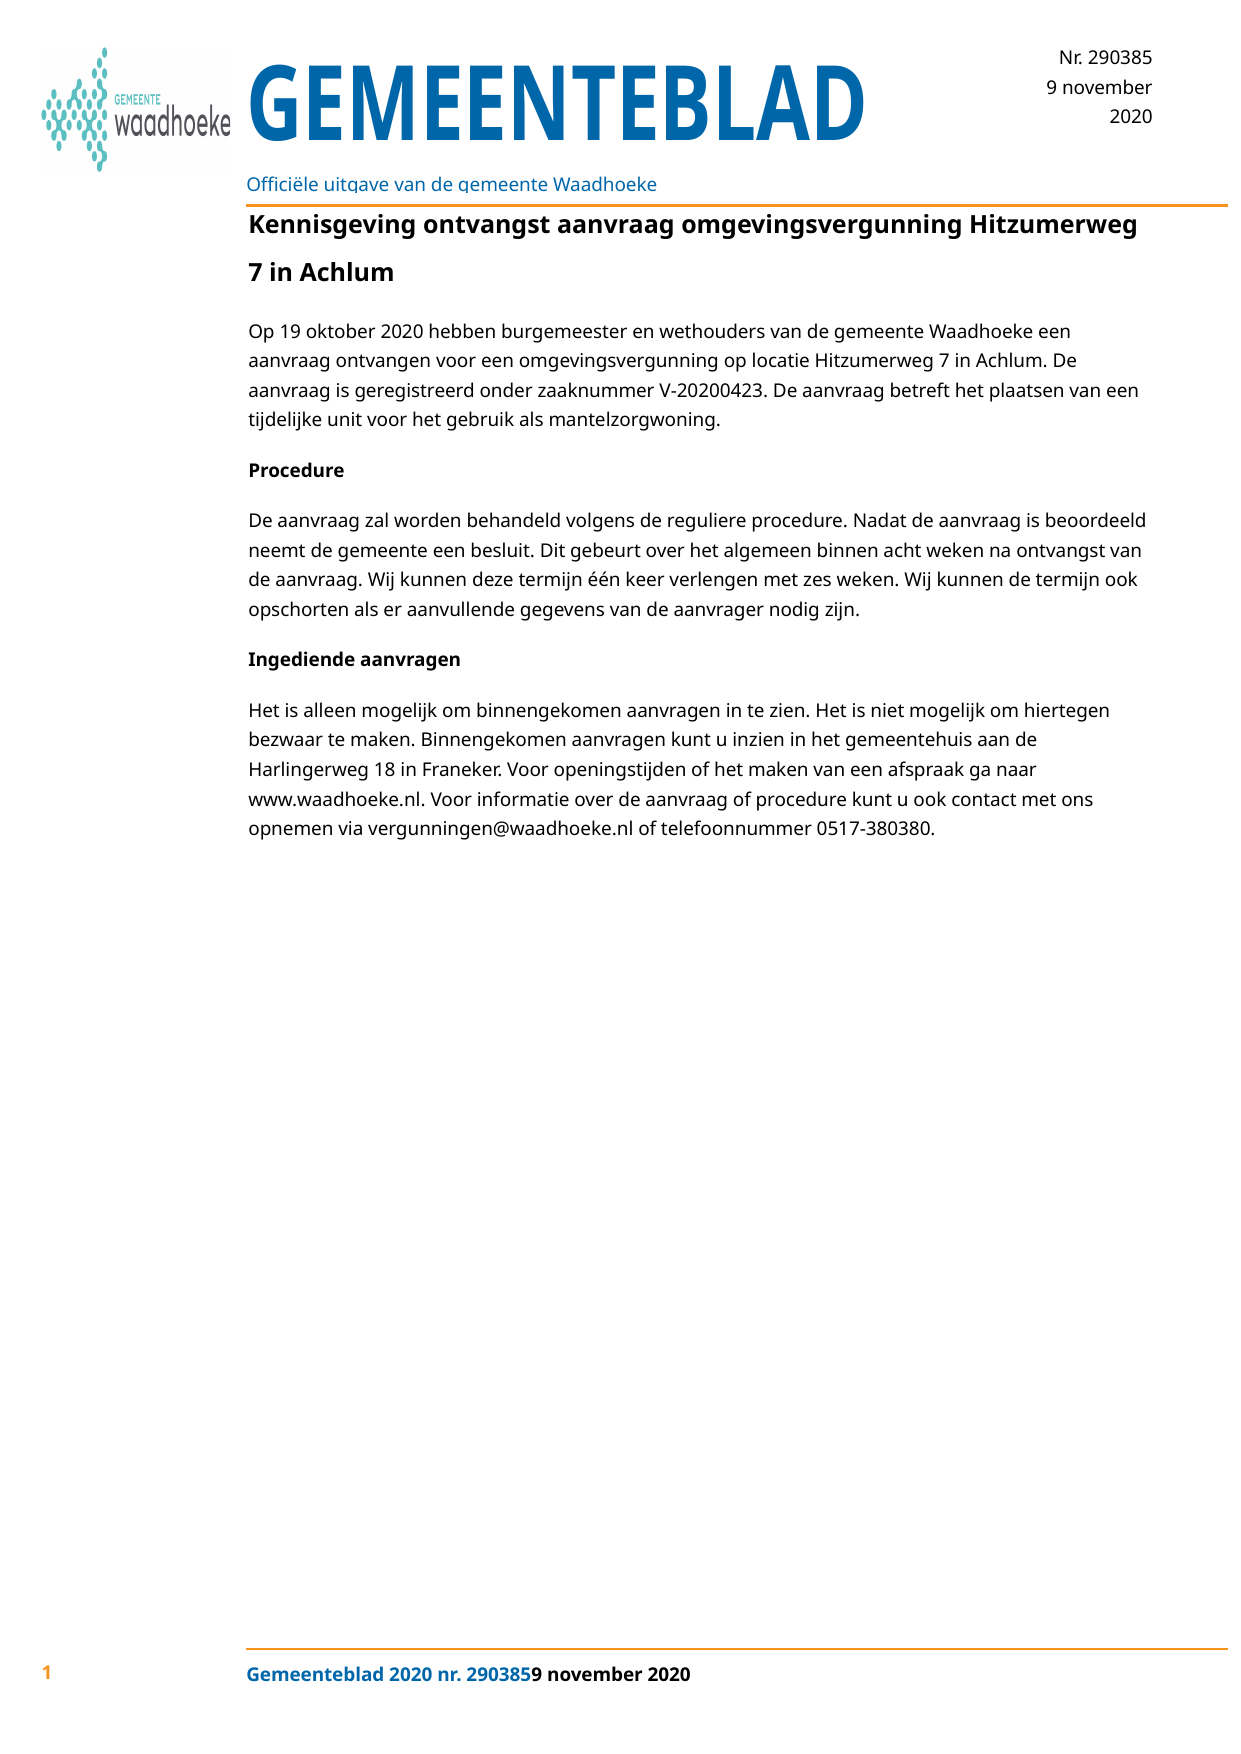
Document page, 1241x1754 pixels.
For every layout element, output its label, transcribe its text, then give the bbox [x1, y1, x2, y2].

text Op 19 oktober 2020 hebben burgemeester en wethouders van de gemeente Waadhoeke een aanvraag ontvangen voor een omgevingsvergunning op locatie Hitzumerweg 7 in Achlum. De aanvraag is geregistreerd onder zaaknummer V-20200423. De aanvraag betreft het plaatsen van een tijdelijke unit voor het gebruik als mantelzorgwoning. [248, 318, 1152, 432]
text Kennisgeving ontvangst aanvraag omgevingsvergunning Hitzumerweg 7 in Achlum [248, 207, 1152, 288]
text Ingediende aanvragen [248, 647, 1152, 672]
text Procedure [248, 457, 1152, 483]
text Het is alleen mogelijk om binnengekomen aanvragen in te zien. Het is niet mogelijk om hiertegen bezwaar te maken. Binnengekomen aanvragen kunt u inzien in het gemeentehuis aan de Harlingerweg 18 in Franeker. Voor openingstijden of het maken van een afspraak ga naar www.waadhoeke.nl. Voor informatie over de aanvraag of procedure kunt u ook contact met ons opnemen via vergunningen@waadhoeke.nl of telefoonnummer 0517-380380. [248, 697, 1152, 841]
picture [41, 47, 231, 172]
text De aanvraag zal worden behandeld volgens de reguliere procedure. Nadat de aanvraag is beoordeeld neemt de gemeente een besluit. Dit gebeurt over het algemeen binnen acht weken na ontvangst van de aanvraag. Wij kunnen deze termijn één keer verlengen met zes weken. Wij kunnen de termijn ook opschorten als er aanvullende gegevens van de aanvrager nodig zijn. [248, 507, 1152, 622]
